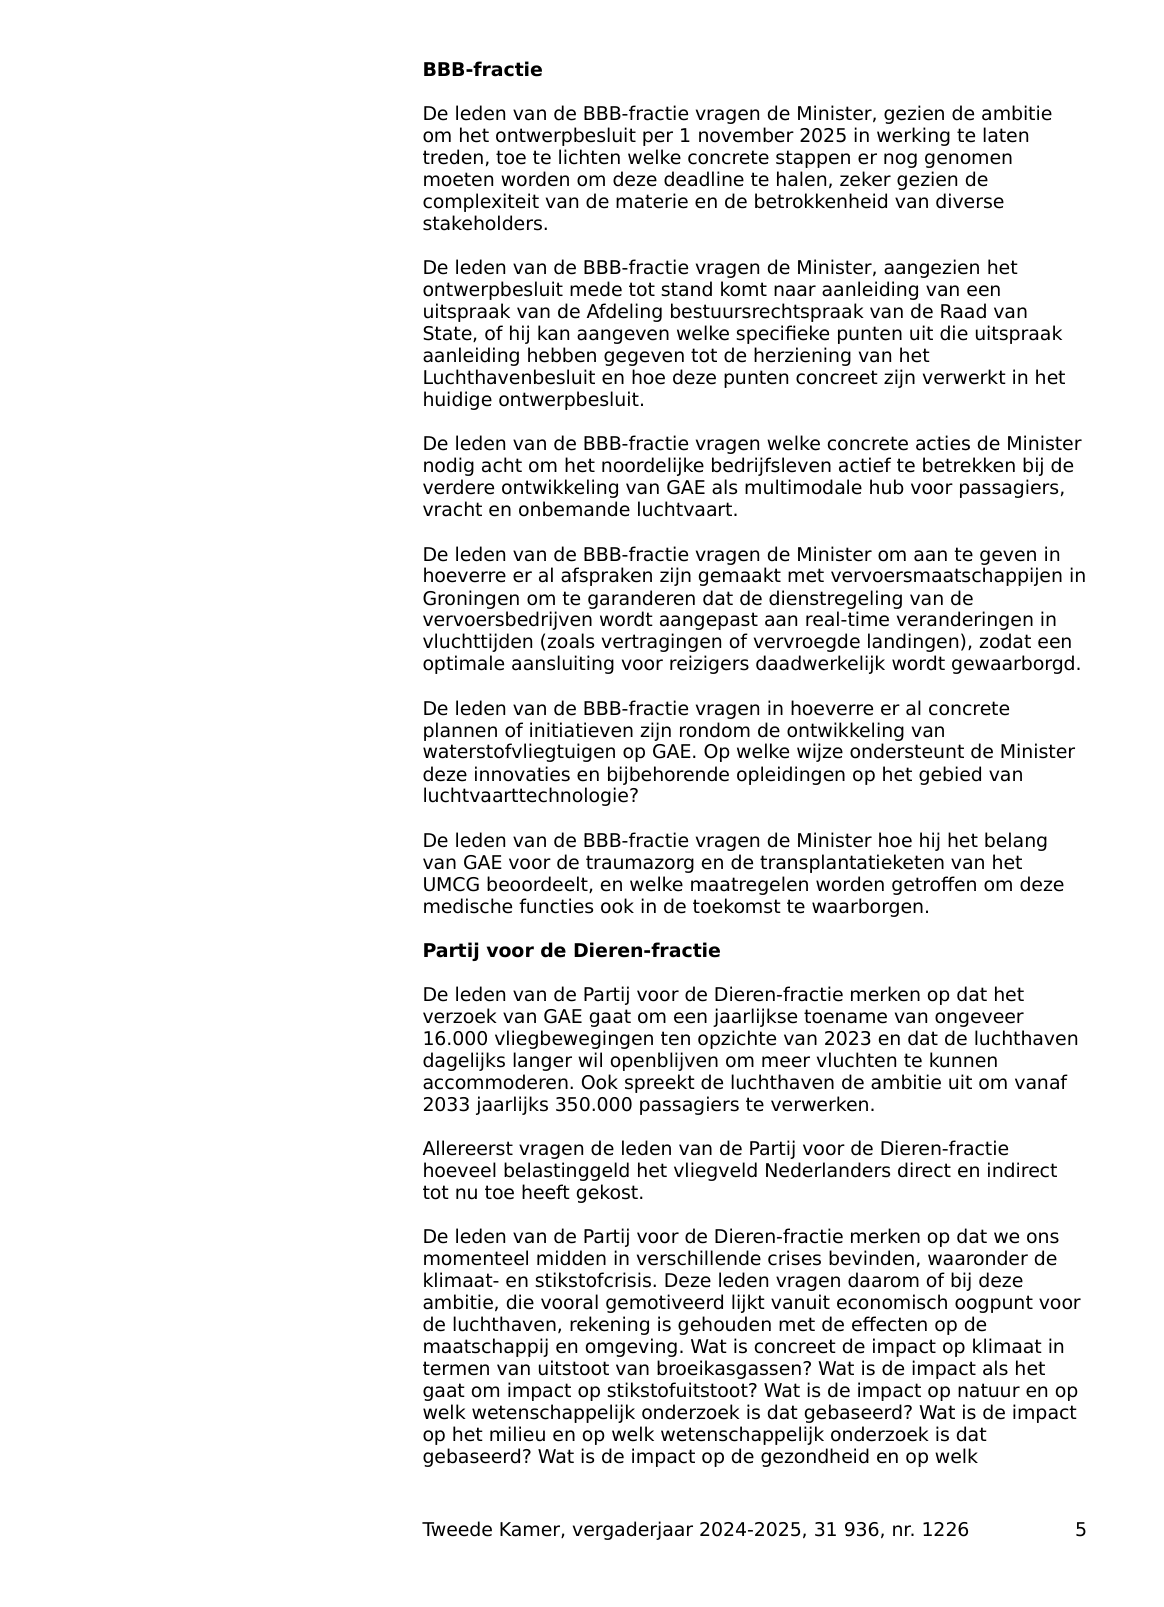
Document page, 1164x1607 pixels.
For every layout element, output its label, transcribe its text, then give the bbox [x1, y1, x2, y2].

text De leden van de Partij voor de Dieren-fractie merken op dat we ons momenteel midden in verschillende crises bevinden, waaronder de klimaat- en stikstofcrisis. Deze leden vragen daarom of bij deze ambitie, die vooral gemotiveerd lijkt vanuit economisch oogpunt voor de luchthaven, rekening is gehouden met de effecten op de maatschappij en omgeving. Wat is concreet de impact op klimaat in termen van uitstoot van broeikasgassen? Wat is de impact als het gaat om impact op stikstofuitstoot? Wat is de impact op natuur en op welk wetenschappelijk onderzoek is dat gebaseerd? Wat is de impact op het milieu en op welk wetenschappelijk onderzoek is dat gebaseerd? Wat is de impact op de gezondheid en op welk [422, 1226, 1087, 1468]
text De leden van de BBB-fractie vragen de Minister, gezien de ambitie om het ontwerpbesluit per 1 november 2025 in werking te laten treden, toe te lichten welke concrete stappen er nog genomen moeten worden om deze deadline te halen, zeker gezien de complexiteit van de materie en de betrokkenheid van diverse stakeholders. [422, 103, 1087, 235]
text Allereerst vragen de leden van de Partij voor de Dieren-fractie hoeveel belastinggeld het vliegveld Nederlanders direct en indirect tot nu toe heeft gekost. [422, 1138, 1087, 1204]
text De leden van de BBB-fractie vragen welke concrete acties de Minister nodig acht om het noordelijke bedrijfsleven actief te betrekken bij de verdere ontwikkeling van GAE als multimodale hub voor passagiers, vracht en onbemande luchtvaart. [422, 433, 1087, 521]
text De leden van de BBB-fractie vragen de Minister om aan te geven in hoeverre er al afspraken zijn gemaakt met vervoersmaatschappijen in Groningen om te garanderen dat de dienstregeling van de vervoersbedrijven wordt aangepast aan real-time veranderingen in vluchttijden (zoals vertragingen of vervroegde landingen), zodat een optimale aansluiting voor reizigers daadwerkelijk wordt gewaarborgd. [422, 543, 1087, 675]
subtitle BBB-fractie [422, 59, 1087, 81]
text De leden van de BBB-fractie vragen de Minister, aangezien het ontwerpbesluit mede tot stand komt naar aanleiding van een uitspraak van de Afdeling bestuursrechtspraak van de Raad van State, of hij kan aangeven welke specifieke punten uit die uitspraak aanleiding hebben gegeven tot de herziening van het Luchthavenbesluit en hoe deze punten concreet zijn verwerkt in het huidige ontwerpbesluit. [422, 257, 1087, 411]
text De leden van de Partij voor de Dieren-fractie merken op dat het verzoek van GAE gaat om een jaarlijkse toename van ongeveer 16.000 vliegbewegingen ten opzichte van 2023 en dat de luchthaven dagelijks langer wil openblijven om meer vluchten te kunnen accommoderen. Ook spreekt de luchthaven de ambitie uit om vanaf 2033 jaarlijks 350.000 passagiers te verwerken. [422, 984, 1087, 1116]
text De leden van de BBB-fractie vragen de Minister hoe hij het belang van GAE voor de traumazorg en de transplantatieketen van het UMCG beoordeelt, en welke maatregelen worden getroffen om deze medische functies ook in de toekomst te waarborgen. [422, 829, 1087, 917]
subtitle Partij voor de Dieren-fractie [422, 940, 1087, 962]
text De leden van de BBB-fractie vragen in hoeverre er al concrete plannen of initiatieven zijn rondom de ontwikkeling van waterstofvliegtuigen op GAE. Op welke wijze ondersteunt de Minister deze innovaties en bijbehorende opleidingen op het gebied van luchtvaarttechnologie? [422, 697, 1087, 807]
